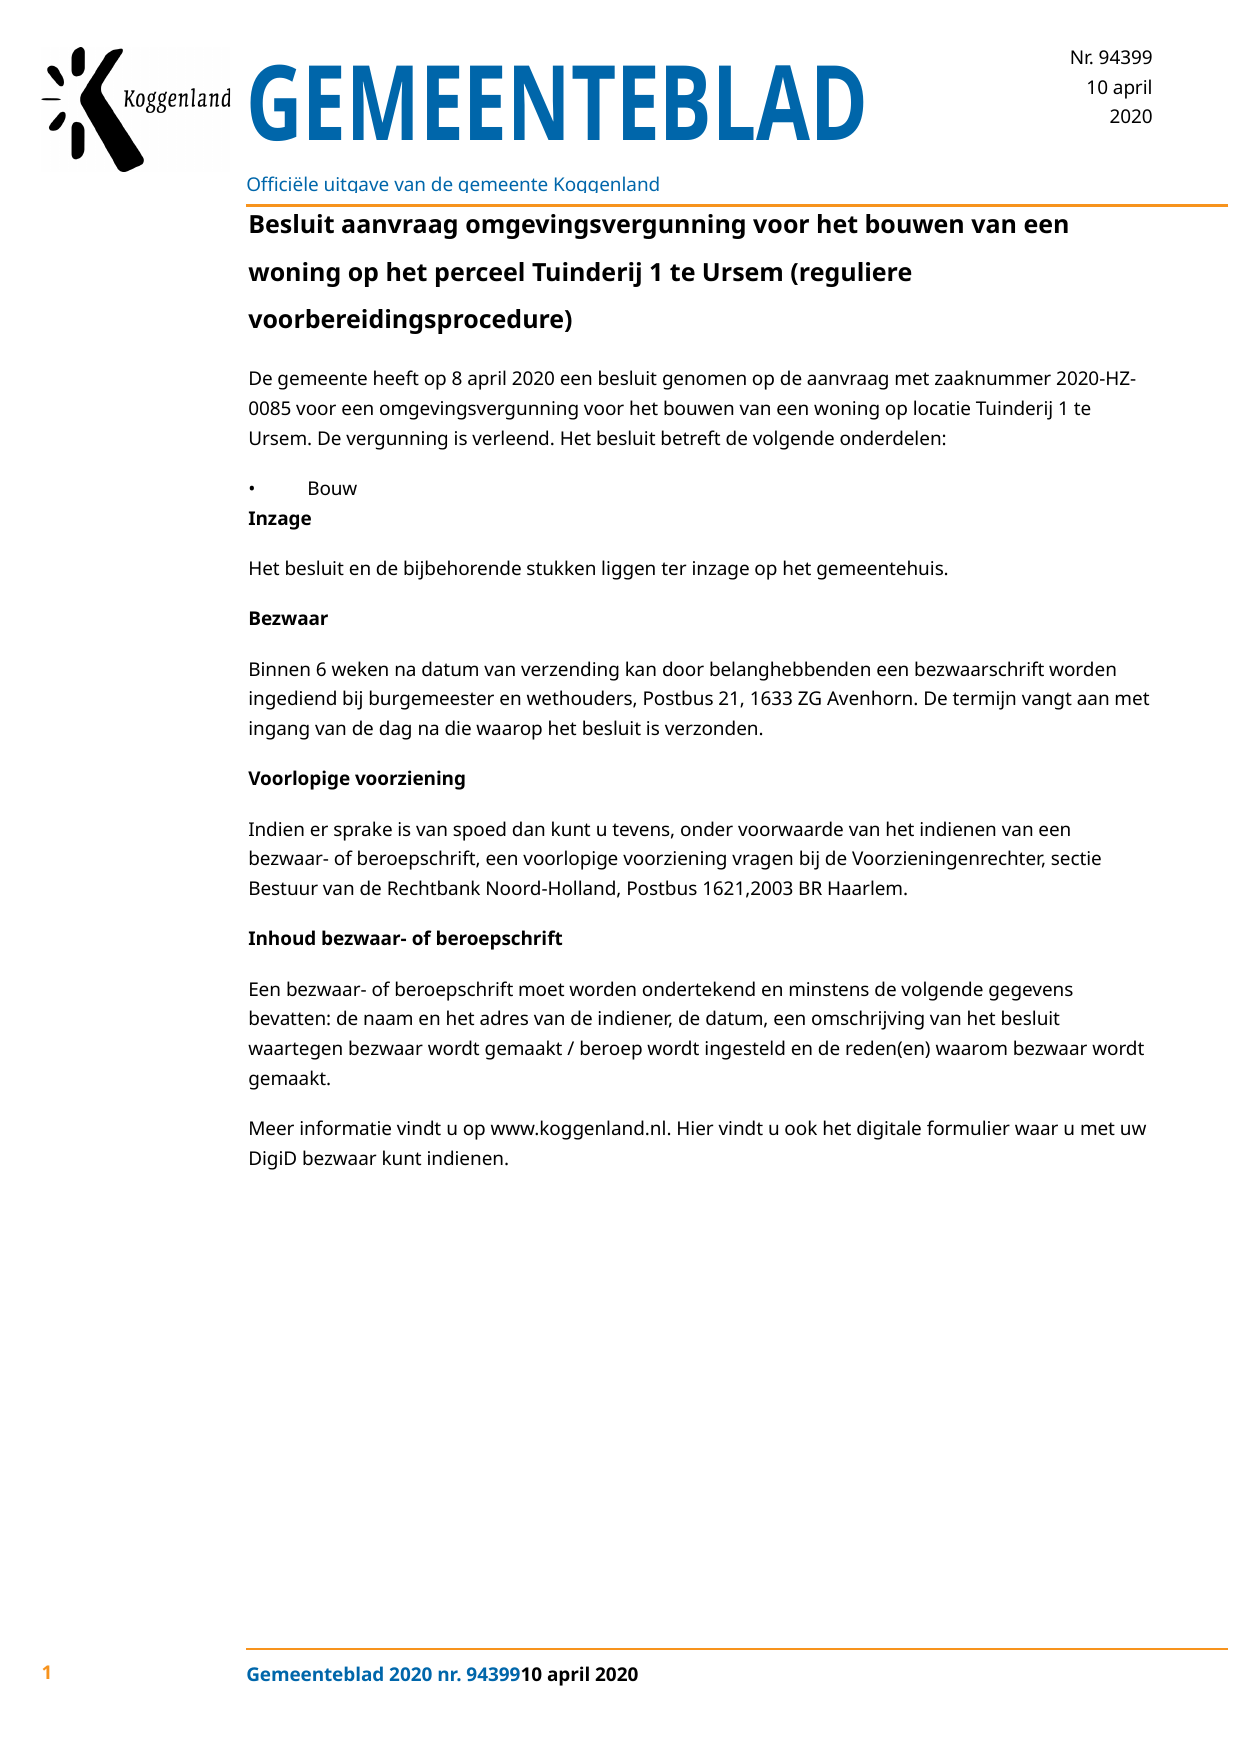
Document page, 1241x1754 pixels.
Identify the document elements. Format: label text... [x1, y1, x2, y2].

text De gemeente heeft op 8 april 2020 een besluit genomen op de aanvraag met zaaknummer 2020-HZ-0085 voor een omgevingsvergunning voor het bouwen van een woning op locatie Tuinderij 1 te Ursem. De vergunning is verleend. Het besluit betreft de volgende onderdelen: [248, 366, 1152, 450]
text Meer informatie vindt u op www.koggenland.nl. Hier vindt u ook het digitale formulier waar u met uw DigiD bezwaar kunt indienen. [248, 1115, 1152, 1170]
text Bezwaar [248, 606, 1152, 631]
text Het besluit en de bijbehorende stukken liggen ter inzage op het gemeentehuis. [248, 555, 1152, 581]
text Inhoud bezwaar- of beroepschrift [248, 926, 1152, 951]
text Binnen 6 weken na datum van verzending kan door belanghebbenden een bezwaarschrift worden ingediend bij burgemeester en wethouders, Postbus 21, 1633 ZG Avenhorn. De termijn vangt aan met ingang van de dag na die waarop het besluit is verzonden. [248, 656, 1152, 741]
text Voorlopige voorziening [248, 766, 1152, 791]
text Indien er sprake is van spoed dan kunt u tevens, onder voorwaarde van het indienen van een bezwaar- of beroepschrift, een voorlopige voorziening vragen bij de Voorzieningenrechter, sectie Bestuur van de Rechtbank Noord-Holland, Postbus 1621,2003 BR Haarlem. [248, 816, 1152, 901]
list Bouw [248, 475, 1152, 501]
text Besluit aanvraag omgevingsvergunning voor het bouwen van een woning op het perceel Tuinderij 1 te Ursem (reguliere voorbereidingsprocedure) [248, 207, 1152, 336]
text Een bezwaar- of beroepschrift moet worden ondertekend en minstens de volgende gegevens bevatten: de naam en het adres van de indiener, de datum, een omschrijving van het besluit waartegen bezwaar wordt gemaakt / beroep wordt ingesteld en de reden(en) waarom bezwaar wordt gemaakt. [248, 976, 1152, 1090]
text Inzage [248, 505, 1152, 530]
picture [41, 47, 231, 172]
